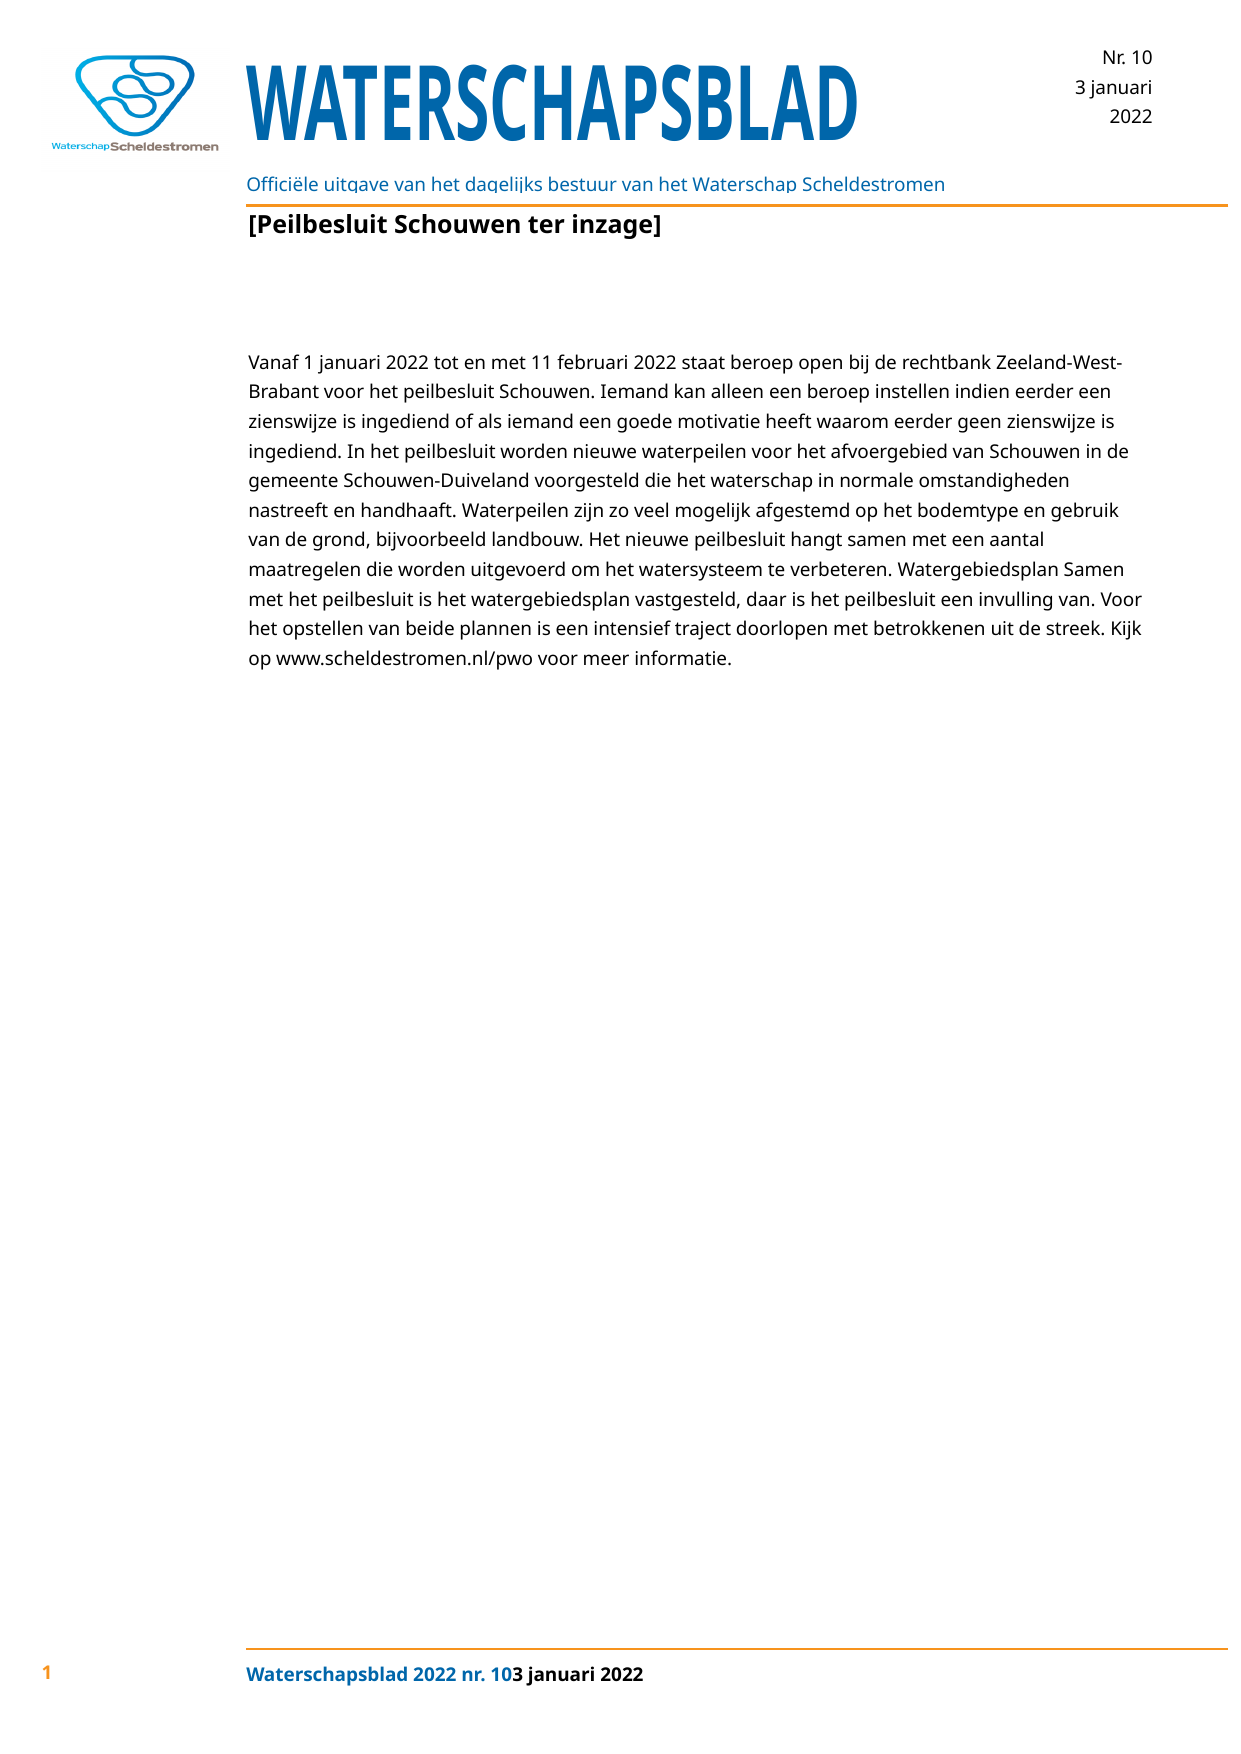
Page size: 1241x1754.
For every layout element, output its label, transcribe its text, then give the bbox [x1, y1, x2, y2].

text [Peilbesluit Schouwen ter inzage] [248, 207, 1152, 241]
picture [41, 47, 231, 172]
text Vanaf 1 januari 2022 tot en met 11 februari 2022 staat beroep open bij de rechtbank Zeeland-West-Brabant voor het peilbesluit Schouwen. Iemand kan alleen een beroep instellen indien eerder een zienswijze is ingediend of als iemand een goede motivatie heeft waarom eerder geen zienswijze is ingediend. In het peilbesluit worden nieuwe waterpeilen voor het afvoergebied van Schouwen in de gemeente Schouwen-Duiveland voorgesteld die het waterschap in normale omstandigheden nastreeft en handhaaft. Waterpeilen zijn zo veel mogelijk afgestemd op het bodemtype en gebruik van de grond, bijvoorbeeld landbouw. Het nieuwe peilbesluit hangt samen met een aantal maatregelen die worden uitgevoerd om het watersysteem te verbeteren. Watergebiedsplan Samen met het peilbesluit is het watergebiedsplan vastgesteld, daar is het peilbesluit een invulling van. Voor het opstellen van beide plannen is een intensief traject doorlopen met betrokkenen uit de streek. Kijk op www.scheldestromen.nl/pwo voor meer informatie. [248, 349, 1152, 671]
